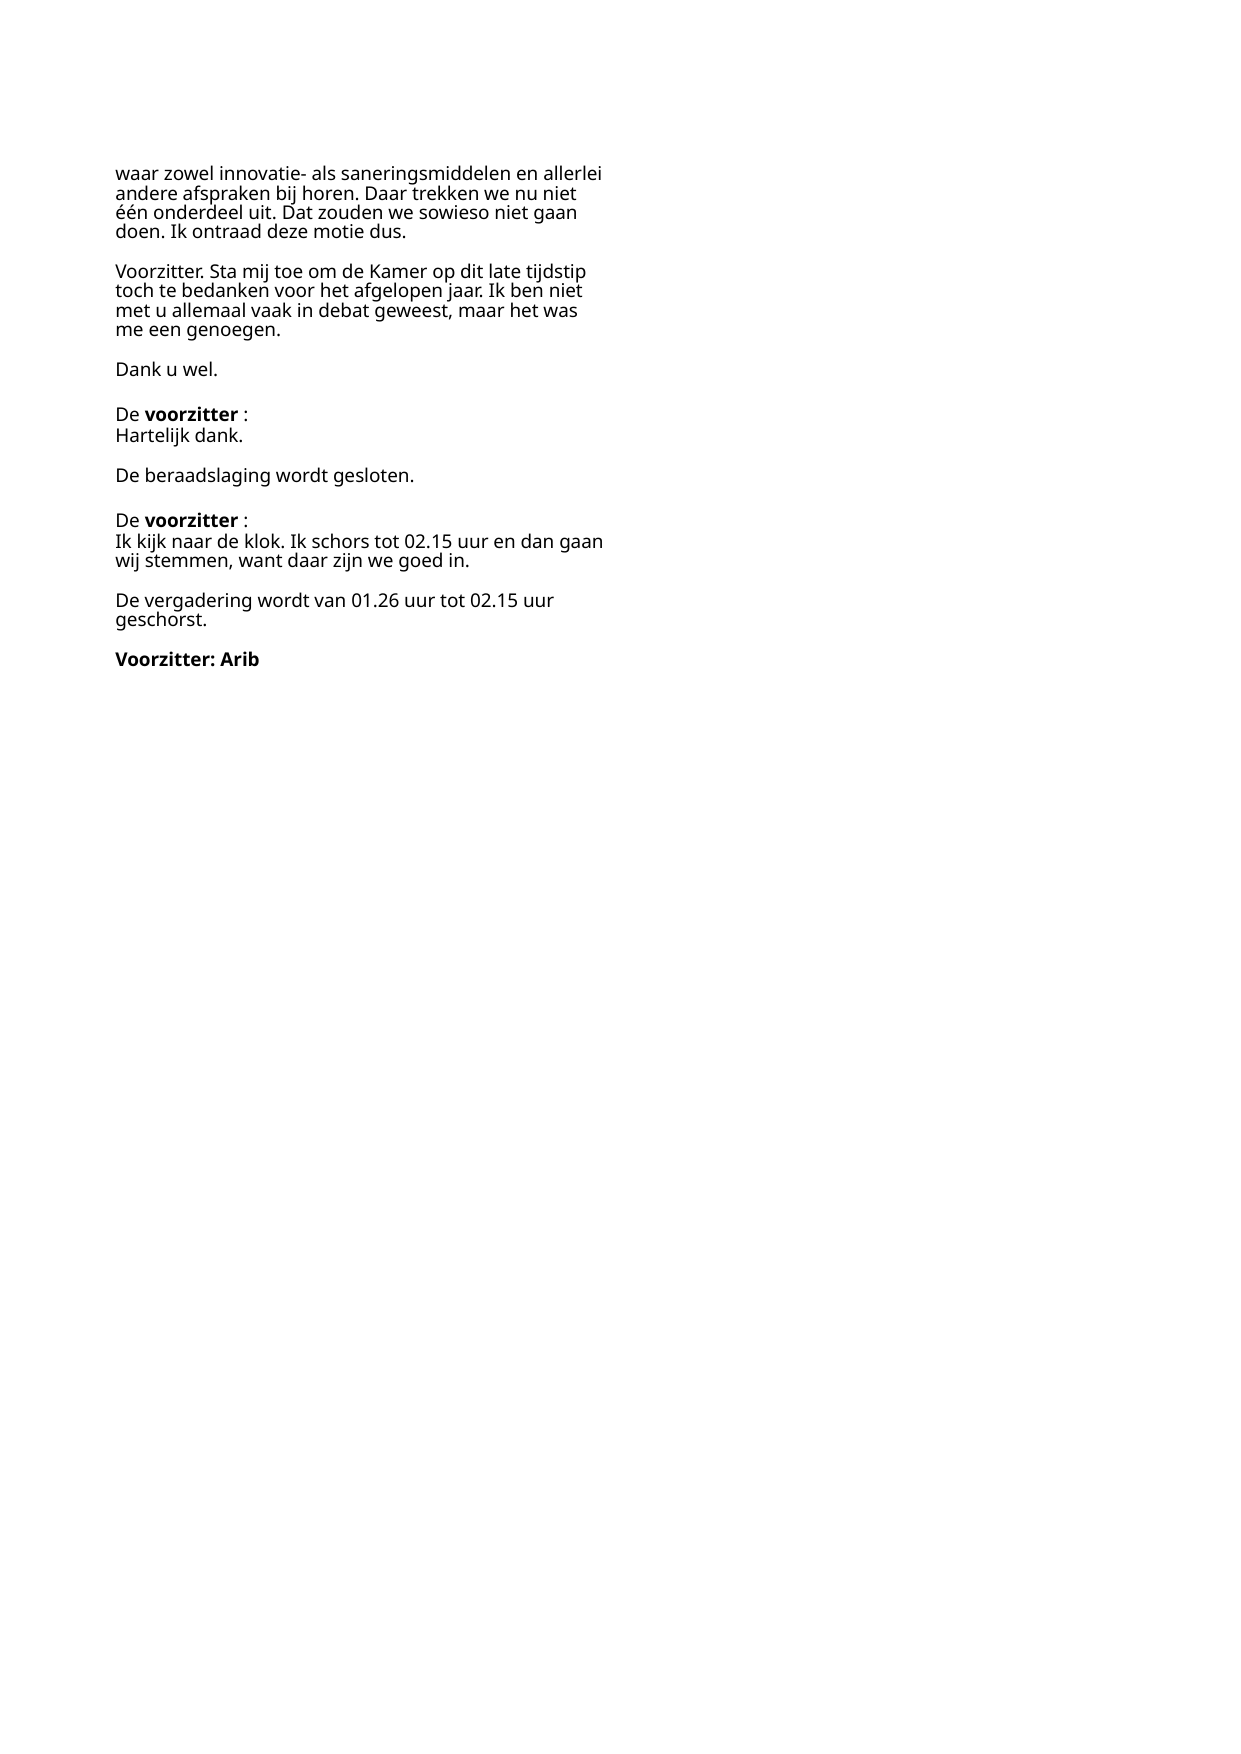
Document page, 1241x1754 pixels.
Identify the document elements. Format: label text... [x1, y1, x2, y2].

text De beraadslaging wordt gesloten. [115, 467, 605, 486]
text waar zowel innovatie- als saneringsmiddelen en allerlei andere afspraken bij horen. Daar trekken we nu niet één onderdeel uit. Dat zouden we sowieso niet gaan doen. Ik ontraad deze motie dus. [115, 165, 605, 242]
text De vergadering wordt van 01.26 uur tot 02.15 uur geschorst. [115, 592, 605, 631]
text Dank u wel. [115, 361, 605, 380]
text De voorzitter : [115, 507, 605, 533]
text De voorzitter : [115, 401, 605, 427]
text Hartelijk dank. [115, 427, 605, 446]
text Voorzitter. Sta mij toe om de Kamer op dit late tijdstip toch te bedanken voor het afgelopen jaar. Ik ben niet met u allemaal vaak in debat geweest, maar het was me een genoegen. [115, 263, 605, 340]
text Voorzitter: Arib [115, 651, 605, 671]
text Ik kijk naar de klok. Ik schors tot 02.15 uur en dan gaan wij stemmen, want daar zijn we goed in. [115, 533, 605, 571]
